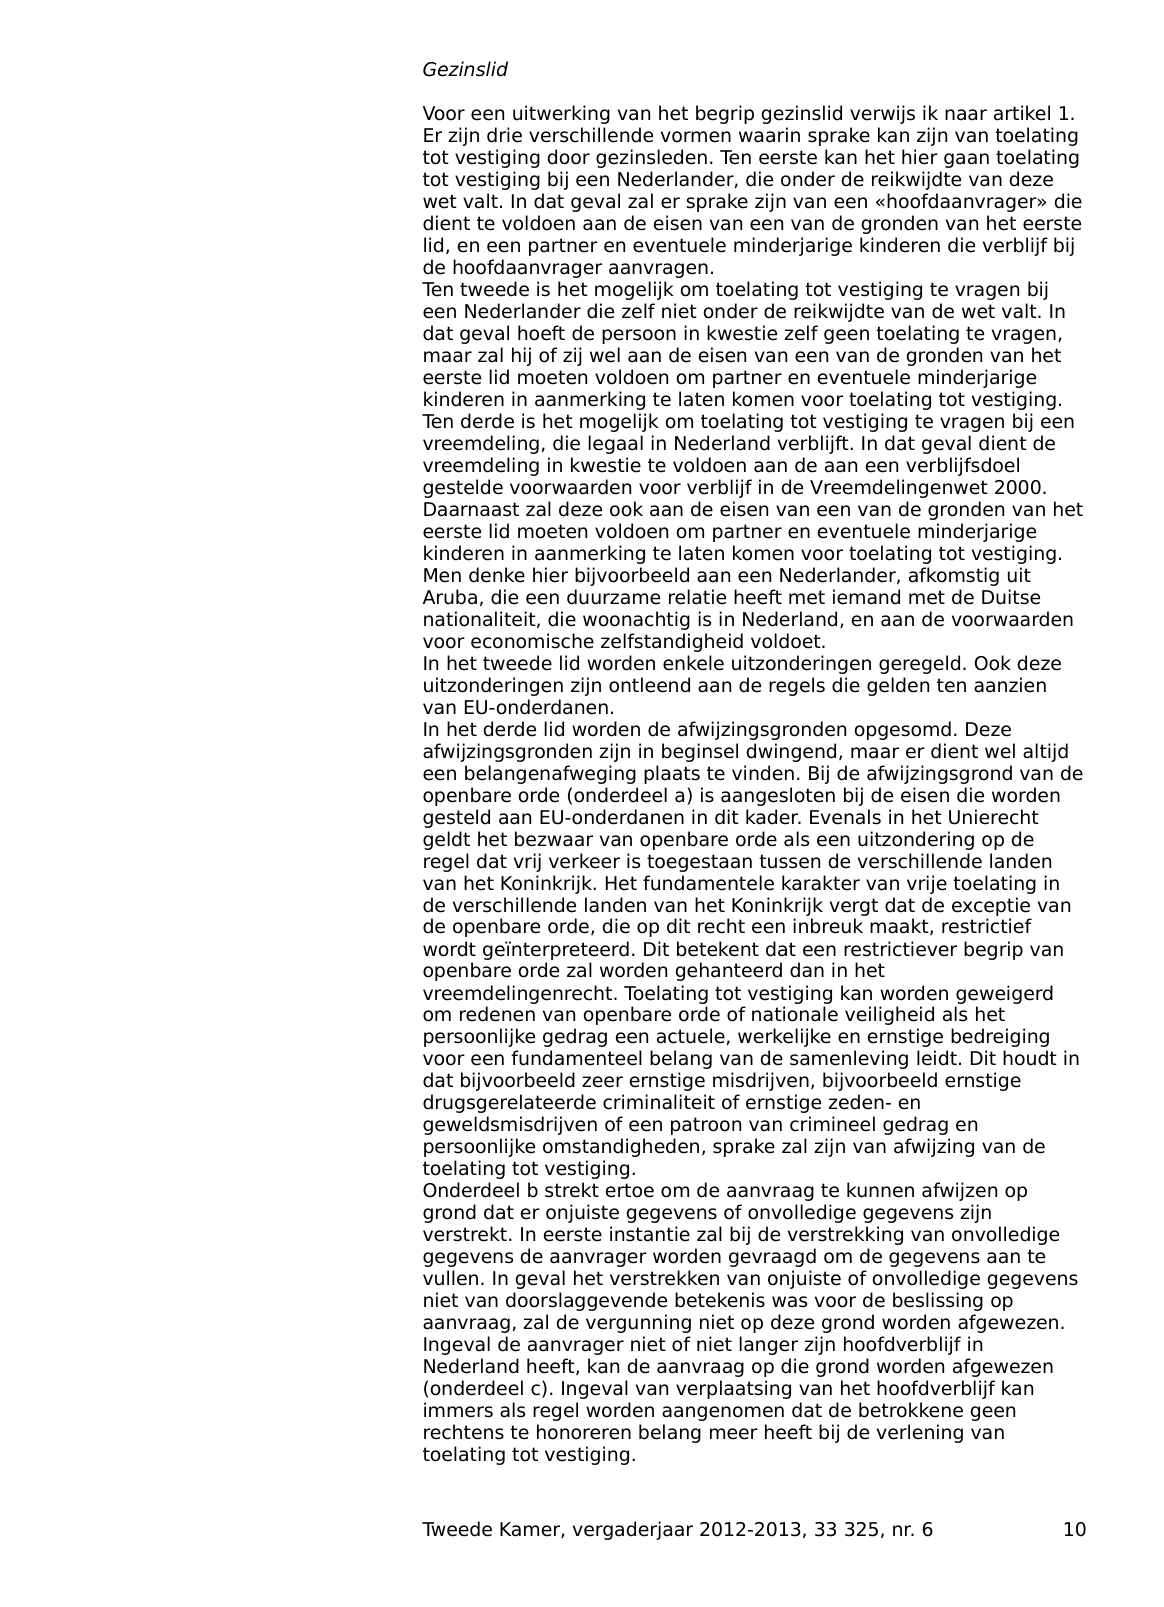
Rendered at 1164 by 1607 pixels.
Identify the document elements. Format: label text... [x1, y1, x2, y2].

text In het derde lid worden de afwijzingsgronden opgesomd. Deze afwijzingsgronden zijn in beginsel dwingend, maar er dient wel altijd een belangenafweging plaats te vinden. Bij de afwijzingsgrond van de openbare orde (onderdeel a) is aangesloten bij de eisen die worden gesteld aan EU-onderdanen in dit kader. Evenals in het Unierecht geldt het bezwaar van openbare orde als een uitzondering op de regel dat vrij verkeer is toegestaan tussen de verschillende landen van het Koninkrijk. Het fundamentele karakter van vrije toelating in de verschillende landen van het Koninkrijk vergt dat de exceptie van de openbare orde, die op dit recht een inbreuk maakt, restrictief wordt geïnterpreteerd. Dit betekent dat een restrictiever begrip van openbare orde zal worden gehanteerd dan in het vreemdelingenrecht. Toelating tot vestiging kan worden geweigerd om redenen van openbare orde of nationale veiligheid als het persoonlijke gedrag een actuele, werkelijke en ernstige bedreiging voor een fundamenteel belang van de samenleving leidt. Dit houdt in dat bijvoorbeeld zeer ernstige misdrijven, bijvoorbeeld ernstige drugsgerelateerde criminaliteit of ernstige zeden- en geweldsmisdrijven of een patroon van crimineel gedrag en persoonlijke omstandigheden, sprake zal zijn van afwijzing van de toelating tot vestiging. [422, 719, 1087, 1180]
text Ten derde is het mogelijk om toelating tot vestiging te vragen bij een vreemdeling, die legaal in Nederland verblijft. In dat geval dient de vreemdeling in kwestie te voldoen aan de aan een verblijfsdoel gestelde voorwaarden voor verblijf in de Vreemdelingenwet 2000. Daarnaast zal deze ook aan de eisen van een van de gronden van het eerste lid moeten voldoen om partner en eventuele minderjarige kinderen in aanmerking te laten komen voor toelating tot vestiging. Men denke hier bijvoorbeeld aan een Nederlander, afkomstig uit Aruba, die een duurzame relatie heeft met iemand met de Duitse nationaliteit, die woonachtig is in Nederland, en aan de voorwaarden voor economische zelfstandigheid voldoet. [422, 411, 1087, 653]
text Onderdeel b strekt ertoe om de aanvraag te kunnen afwijzen op grond dat er onjuiste gegevens of onvolledige gegevens zijn verstrekt. In eerste instantie zal bij de verstrekking van onvolledige gegevens de aanvrager worden gevraagd om de gegevens aan te vullen. In geval het verstrekken van onjuiste of onvolledige gegevens niet van doorslaggevende betekenis was voor de beslissing op aanvraag, zal de vergunning niet op deze grond worden afgewezen. [422, 1180, 1087, 1334]
text In het tweede lid worden enkele uitzonderingen geregeld. Ook deze uitzonderingen zijn ontleend aan de regels die gelden ten aanzien van EU-onderdanen. [422, 653, 1087, 719]
text Voor een uitwerking van het begrip gezinslid verwijs ik naar artikel 1. Er zijn drie verschillende vormen waarin sprake kan zijn van toelating tot vestiging door gezinsleden. Ten eerste kan het hier gaan toelating tot vestiging bij een Nederlander, die onder de reikwijdte van deze wet valt. In dat geval zal er sprake zijn van een «hoofdaanvrager» die dient te voldoen aan de eisen van een van de gronden van het eerste lid, en een partner en eventuele minderjarige kinderen die verblijf bij de hoofdaanvrager aanvragen. [422, 103, 1087, 279]
subtitle Gezinslid [422, 59, 1087, 81]
text Ingeval de aanvrager niet of niet langer zijn hoofdverblijf in Nederland heeft, kan de aanvraag op die grond worden afgewezen (onderdeel c). Ingeval van verplaatsing van het hoofdverblijf kan immers als regel worden aangenomen dat de betrokkene geen rechtens te honoreren belang meer heeft bij de verlening van toelating tot vestiging. [422, 1334, 1087, 1466]
text Ten tweede is het mogelijk om toelating tot vestiging te vragen bij een Nederlander die zelf niet onder de reikwijdte van de wet valt. In dat geval hoeft de persoon in kwestie zelf geen toelating te vragen, maar zal hij of zij wel aan de eisen van een van de gronden van het eerste lid moeten voldoen om partner en eventuele minderjarige kinderen in aanmerking te laten komen voor toelating tot vestiging. [422, 279, 1087, 411]
